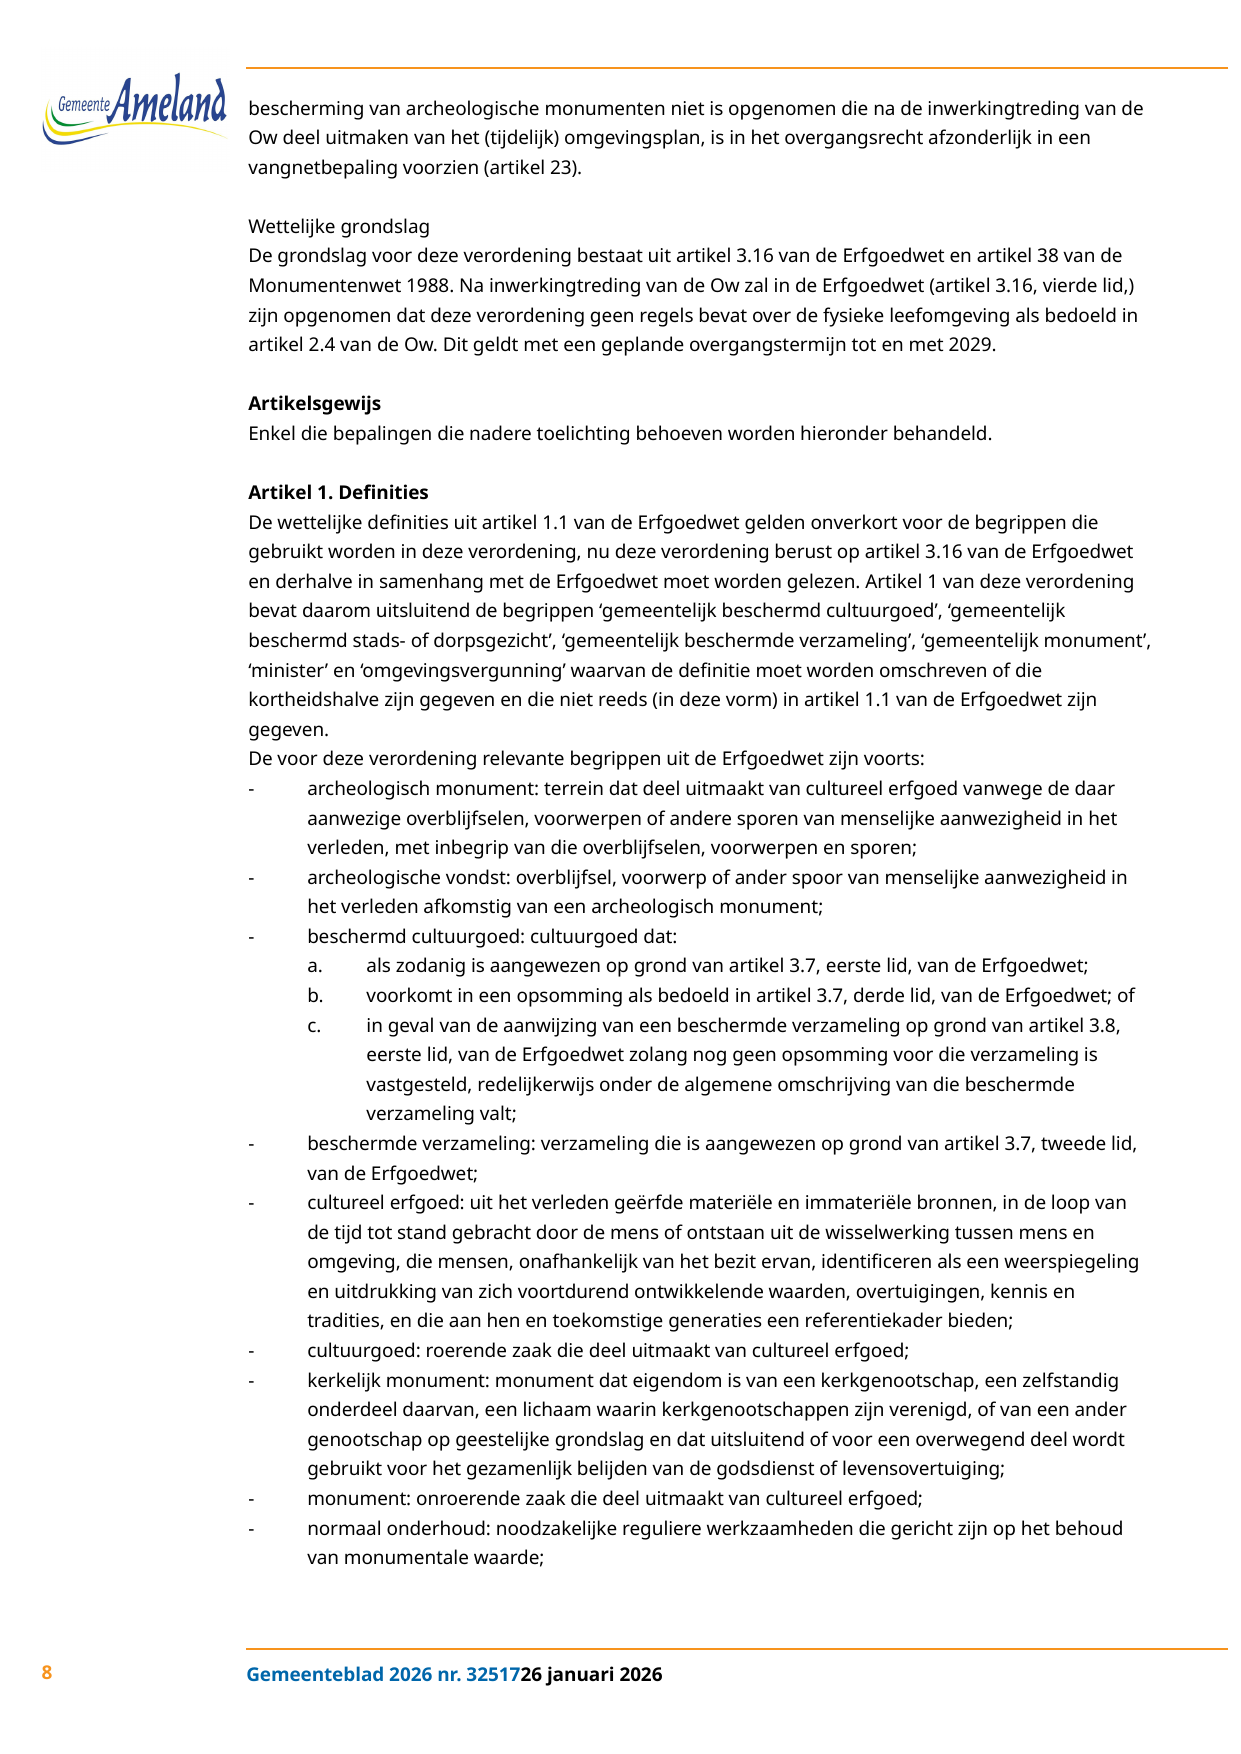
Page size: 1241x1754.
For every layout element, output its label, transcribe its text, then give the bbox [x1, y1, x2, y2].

text De grondslag voor deze verordening bestaat uit artikel 3.16 van de Erfgoedwet en artikel 38 van de Monumentenwet 1988. Na inwerkingtreding van de Ow zal in de Erfgoedwet (artikel 3.16, vierde lid,) zijn opgenomen dat deze verordening geen regels bevat over de fysieke leefomgeving als bedoeld in artikel 2.4 van de Ow. Dit geldt met een geplande overgangstermijn tot en met 2029. [248, 243, 1152, 357]
list voorkomt in een opsomming als bedoeld in artikel 3.7, derde lid, van de Erfgoedwet; of [307, 982, 1152, 1008]
picture [41, 47, 231, 172]
list archeologische vondst: overblijfsel, voorwerp of ander spoor van menselijke aanwezigheid in het verleden afkomstig van een archeologisch monument; [248, 864, 1152, 919]
list monument: onroerende zaak die deel uitmaakt van cultureel erfgoed; [248, 1485, 1152, 1511]
text Enkel die bepalingen die nadere toelichting behoeven worden hieronder behandeld. [248, 420, 1152, 446]
list cultureel erfgoed: uit het verleden geërfde materiële en immateriële bronnen, in de loop van de tijd tot stand gebracht door de mens of ontstaan uit de wisselwerking tussen mens en omgeving, die mensen, onafhankelijk van het bezit ervan, identificeren als een weerspiegeling en uitdrukking van zich voortdurend ontwikkelende waarden, overtuigingen, kennis en tradities, en die aan hen en toekomstige generaties een referentiekader bieden; [248, 1189, 1152, 1333]
list beschermd cultuurgoed: cultuurgoed dat: [248, 923, 1152, 949]
list in geval van de aanwijzing van een beschermde verzameling op grond van artikel 3.8, eerste lid, van de Erfgoedwet zolang nog geen opsomming voor die verzameling is vastgesteld, redelijkerwijs onder de algemene omschrijving van die beschermde verzameling valt; [307, 1012, 1152, 1126]
text Artikelsgewijs [248, 391, 1152, 416]
list normaal onderhoud: noodzakelijke reguliere werkzaamheden die gericht zijn op het behoud van monumentale waarde; [248, 1515, 1152, 1570]
list als zodanig is aangewezen op grond van artikel 3.7, eerste lid, van de Erfgoedwet; [307, 953, 1152, 978]
list cultuurgoed: roerende zaak die deel uitmaakt van cultureel erfgoed; [248, 1337, 1152, 1363]
list beschermde verzameling: verzameling die is aangewezen op grond van artikel 3.7, tweede lid, van de Erfgoedwet; [248, 1130, 1152, 1186]
text Artikel 1. Definities [248, 479, 1152, 505]
text bescherming van archeologische monumenten niet is opgenomen die na de inwerkingtreding van de Ow deel uitmaken van het (tijdelijk) omgevingsplan, is in het overgangsrecht afzonderlijk in een vangnetbepaling voorzien (artikel 23). [248, 95, 1152, 180]
text De voor deze verordening relevante begrippen uit de Erfgoedwet zijn voorts: [248, 746, 1152, 771]
list kerkelijk monument: monument dat eigendom is van een kerkgenootschap, een zelfstandig onderdeel daarvan, een lichaam waarin kerkgenootschappen zijn verenigd, of van een ander genootschap op geestelijke grondslag en dat uitsluitend of voor een overwegend deel wordt gebruikt voor het gezamenlijk belijden van de godsdienst of levensovertuiging; [248, 1367, 1152, 1481]
text De wettelijke definities uit artikel 1.1 van de Erfgoedwet gelden onverkort voor de begrippen die gebruikt worden in deze verordening, nu deze verordening berust op artikel 3.16 van de Erfgoedwet en derhalve in samenhang met de Erfgoedwet moet worden gelezen. Artikel 1 van deze verordening bevat daarom uitsluitend de begrippen ‘gemeentelijk beschermd cultuurgoed’, ‘gemeentelijk beschermd stads- of dorpsgezicht’, ‘gemeentelijk beschermde verzameling’, ‘gemeentelijk monument’, ‘minister’ en ‘omgevingsvergunning’ waarvan de definitie moet worden omschreven of die kortheidshalve zijn gegeven en die niet reeds (in deze vorm) in artikel 1.1 van de Erfgoedwet zijn gegeven. [248, 509, 1152, 742]
list archeologisch monument: terrein dat deel uitmaakt van cultureel erfgoed vanwege de daar aanwezige overblijfselen, voorwerpen of andere sporen van menselijke aanwezigheid in het verleden, met inbegrip van die overblijfselen, voorwerpen en sporen; [248, 775, 1152, 860]
text Wettelijke grondslag [248, 213, 1152, 239]
